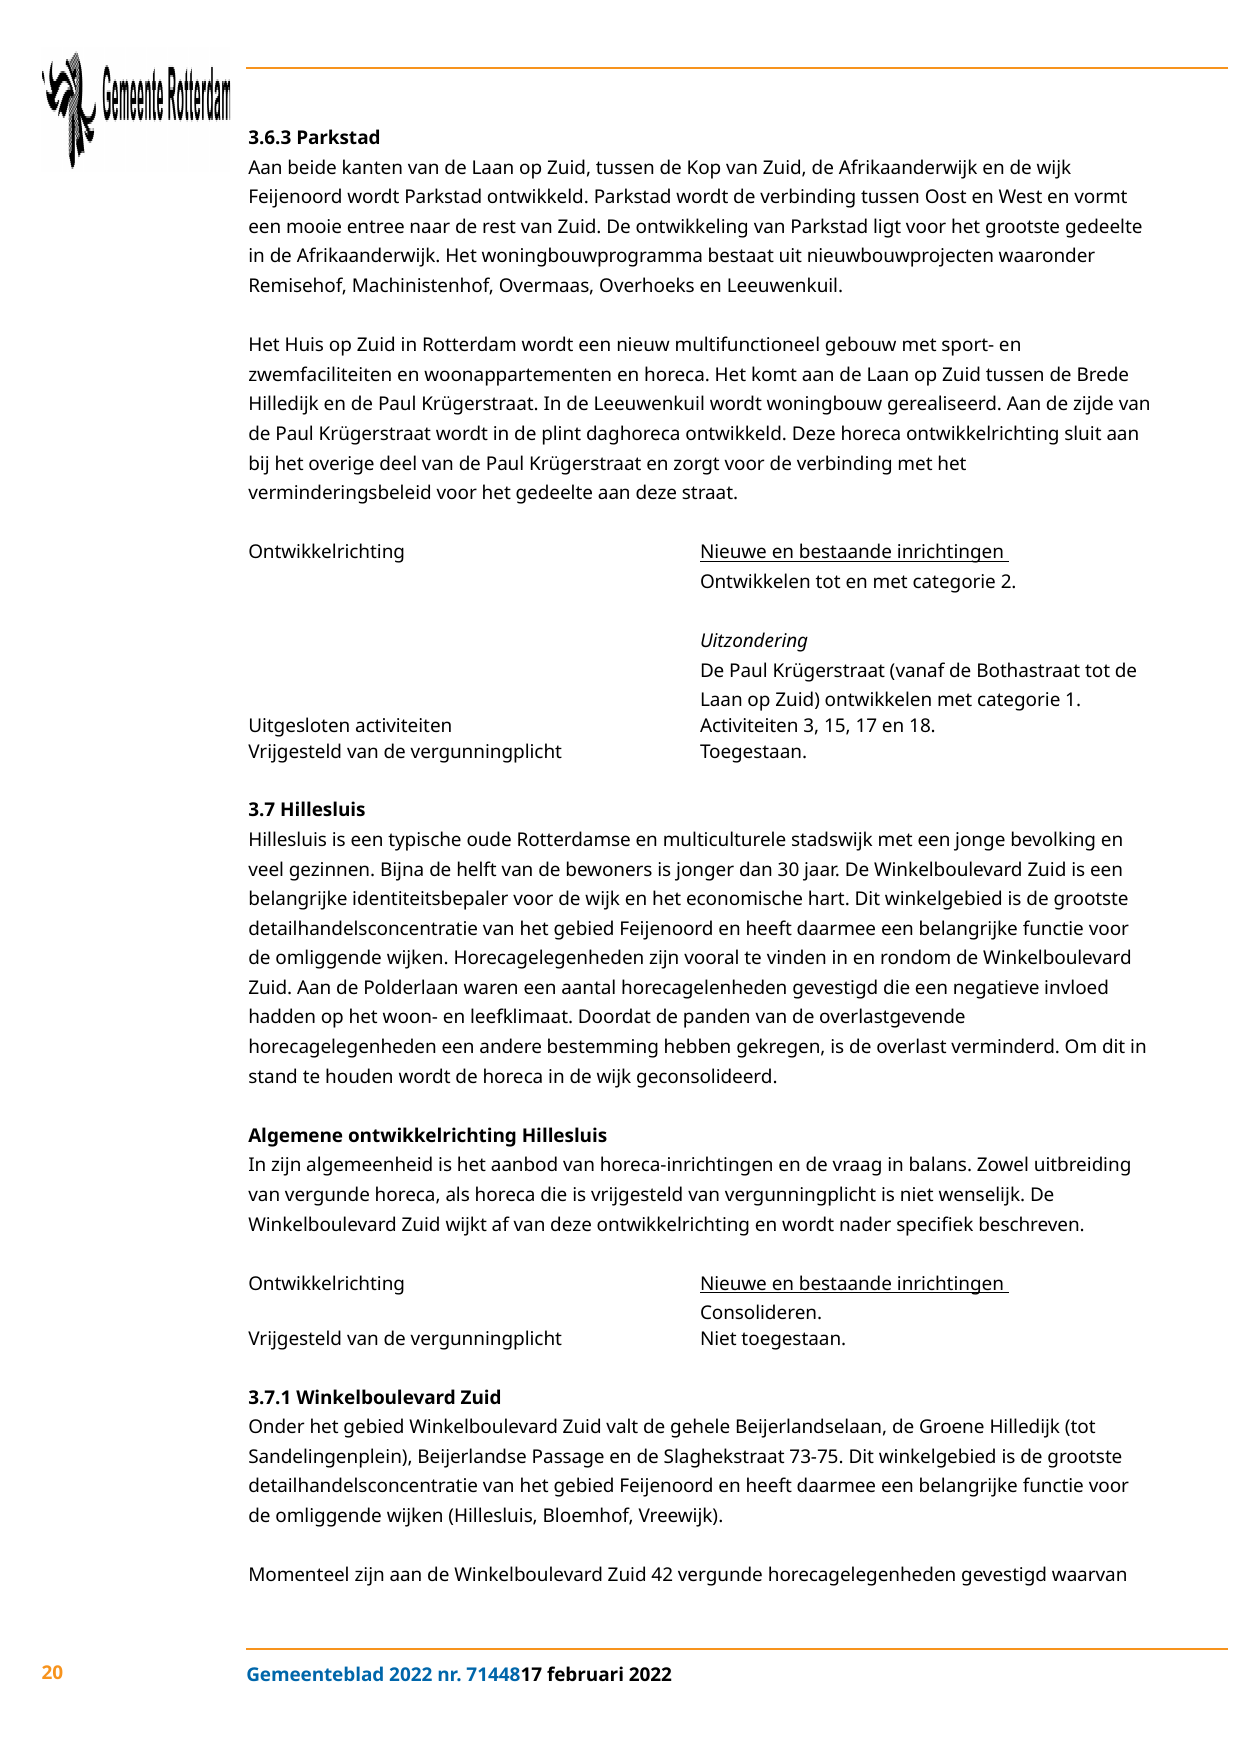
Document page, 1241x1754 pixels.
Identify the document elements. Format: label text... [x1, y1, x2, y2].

table_header Nieuwe en bestaande inrichtingen Consolideren. [700, 1270, 1152, 1325]
table_cell Uitgesloten activiteiten [248, 712, 700, 738]
text Het Huis op Zuid in Rotterdam wordt een nieuw multifunctioneel gebouw met sport- en zwemfaciliteiten en woonappartementen en horeca. Het komt aan de Laan op Zuid tussen de Brede Hilledijk en de Paul Krügerstraat. In de Leeuwenkuil wordt woningbouw gerealiseerd. Aan de zijde van de Paul Krügerstraat wordt in de plint daghoreca ontwikkeld. Deze horeca ontwikkelrichting sluit aan bij het overige deel van de Paul Krügerstraat en zorgt voor de verbinding met het verminderingsbeleid voor het gedeelte aan deze straat. [248, 331, 1152, 505]
text In zijn algemeenheid is het aanbod van horeca-inrichtingen en de vraag in balans. Zowel uitbreiding van vergunde horeca, als horeca die is vrijgesteld van vergunningplicht is niet wenselijk. De Winkelboulevard Zuid wijkt af van deze ontwikkelrichting en wordt nader specifiek beschreven. [248, 1152, 1152, 1236]
text Aan beide kanten van de Laan op Zuid, tussen de Kop van Zuid, de Afrikaanderwijk en de wijk Feijenoord wordt Parkstad ontwikkeld. Parkstad wordt de verbinding tussen Oost en West en vormt een mooie entree naar de rest van Zuid. De ontwikkeling van Parkstad ligt voor het grootste gedeelte in de Afrikaanderwijk. Het woningbouwprogramma bestaat uit nieuwbouwprojecten waaronder Remisehof, Machinistenhof, Overmaas, Overhoeks en Leeuwenkuil. [248, 154, 1152, 298]
text Hillesluis is een typische oude Rotterdamse en multiculturele stadswijk met een jonge bevolking en veel gezinnen. Bijna de helft van de bewoners is jonger dan 30 jaar. De Winkelboulevard Zuid is een belangrijke identiteitsbepaler voor de wijk en het economische hart. Dit winkelgebied is de grootste detailhandelsconcentratie van het gebied Feijenoord en heeft daarmee een belangrijke functie voor de omliggende wijken. Horecagelegenheden zijn vooral te vinden in en rondom de Winkelboulevard Zuid. Aan de Polderlaan waren een aantal horecagelenheden gevestigd die een negatieve invloed hadden op het woon- en leefklimaat. Doordat de panden van de overlastgevende horecagelegenheden een andere bestemming hebben gekregen, is de overlast verminderd. Om dit in stand te houden wordt de horeca in de wijk geconsolideerd. [248, 826, 1152, 1088]
table_header Nieuwe en bestaande inrichtingen Ontwikkelen tot en met categorie 2. Uitzondering De Paul Krügerstraat (vanaf de Bothastraat tot de Laan op Zuid) ontwikkelen met categorie 1. [700, 539, 1152, 712]
table_cell Vrijgesteld van de vergunningplicht [248, 1325, 700, 1351]
picture [41, 47, 231, 172]
text Momenteel zijn aan de Winkelboulevard Zuid 42 vergunde horecagelegenheden gevestigd waarvan [248, 1561, 1152, 1587]
table_header Ontwikkelrichting [248, 539, 700, 712]
table_cell Activiteiten 3, 15, 17 en 18. [700, 712, 1152, 738]
table_cell Niet toegestaan. [700, 1325, 1152, 1351]
text Onder het gebied Winkelboulevard Zuid valt de gehele Beijerlandselaan, de Groene Hilledijk (tot Sandelingenplein), Beijerlandse Passage en de Slaghekstraat 73-75. Dit winkelgebied is de grootste detailhandelsconcentratie van het gebied Feijenoord en heeft daarmee een belangrijke functie voor de omliggende wijken (Hillesluis, Bloemhof, Vreewijk). [248, 1413, 1152, 1528]
text Algemene ontwikkelrichting Hillesluis [248, 1122, 1152, 1148]
text 3.7 Hillesluis [248, 797, 1152, 822]
text 3.7.1 Winkelboulevard Zuid [248, 1384, 1152, 1409]
text 3.6.3 Parkstad [248, 124, 1152, 150]
table_header Ontwikkelrichting [248, 1270, 700, 1325]
table_cell Toegestaan. [700, 738, 1152, 764]
table_cell Vrijgesteld van de vergunningplicht [248, 738, 700, 764]
